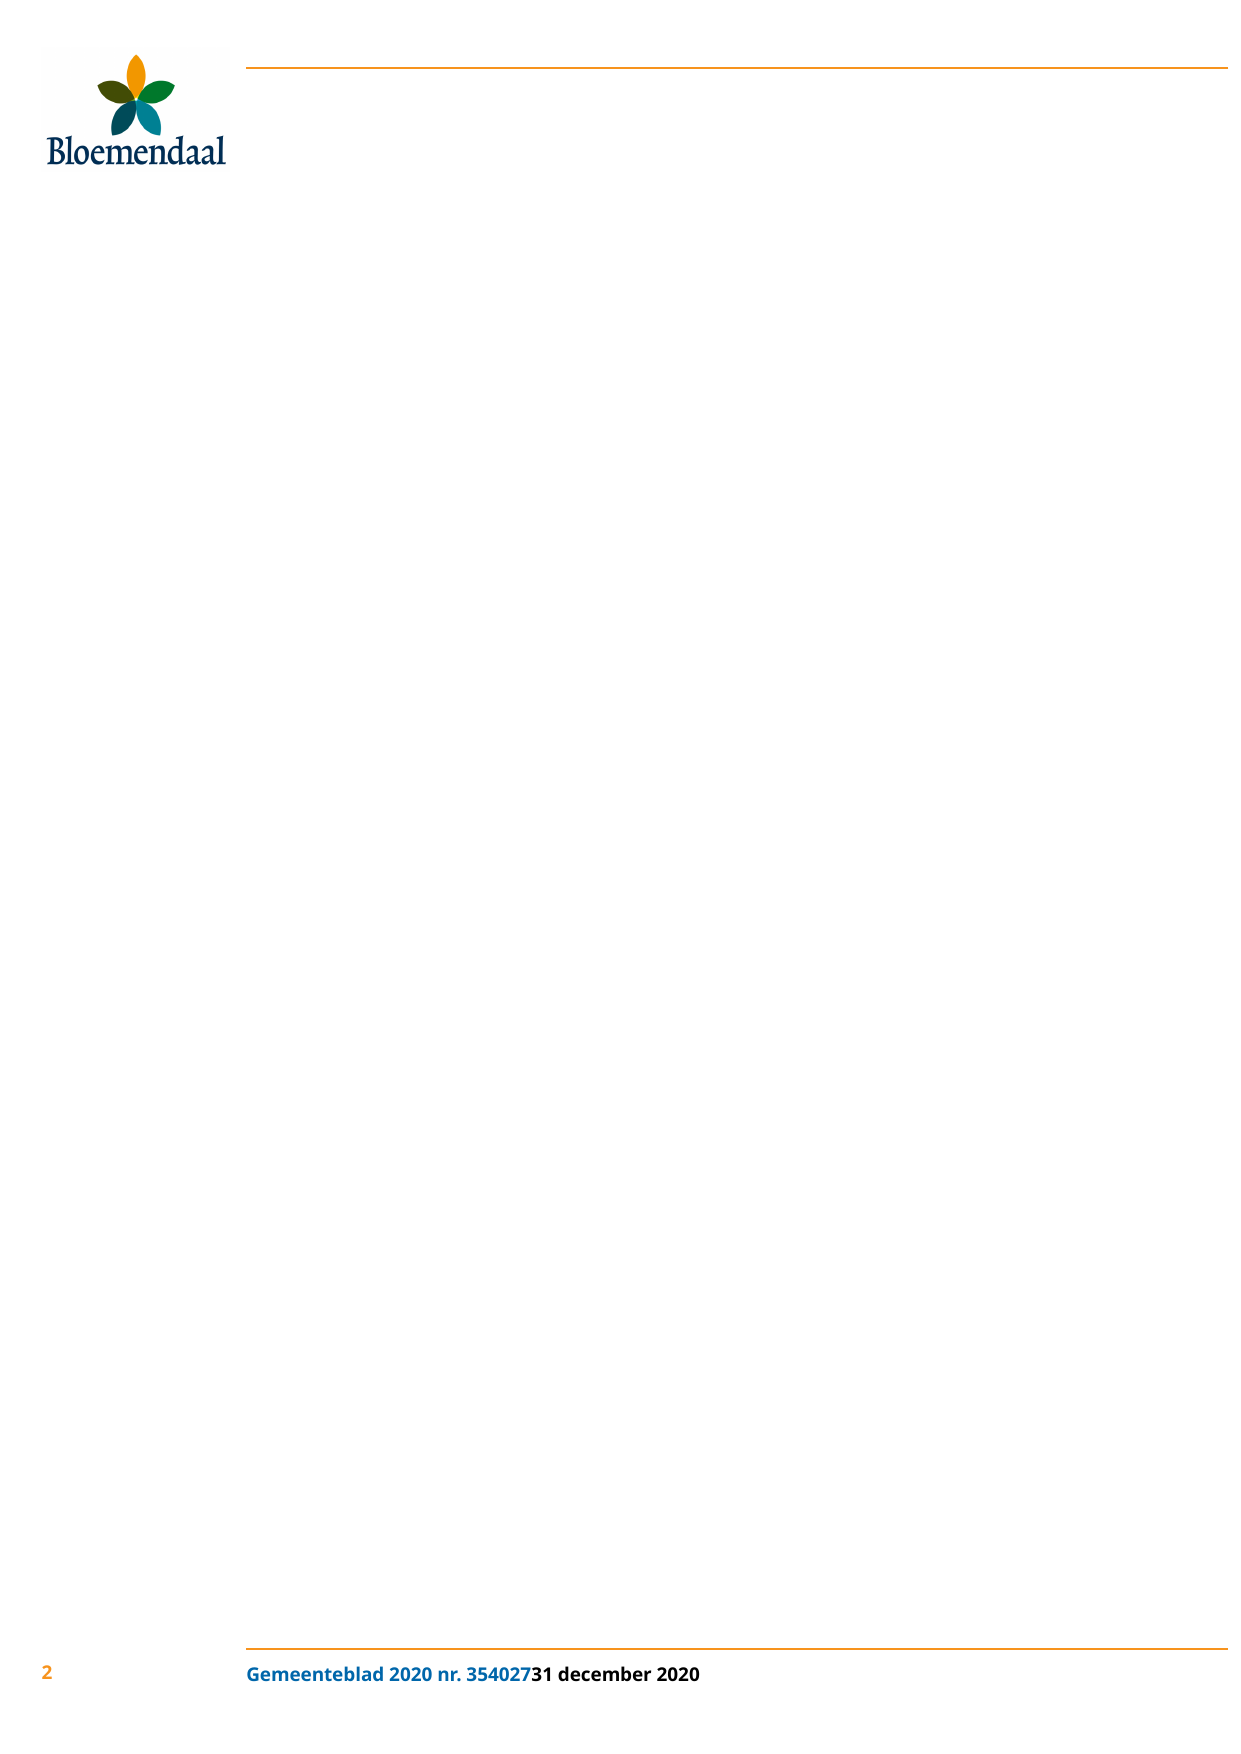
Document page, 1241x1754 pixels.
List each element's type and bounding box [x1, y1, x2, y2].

picture [41, 47, 231, 172]
